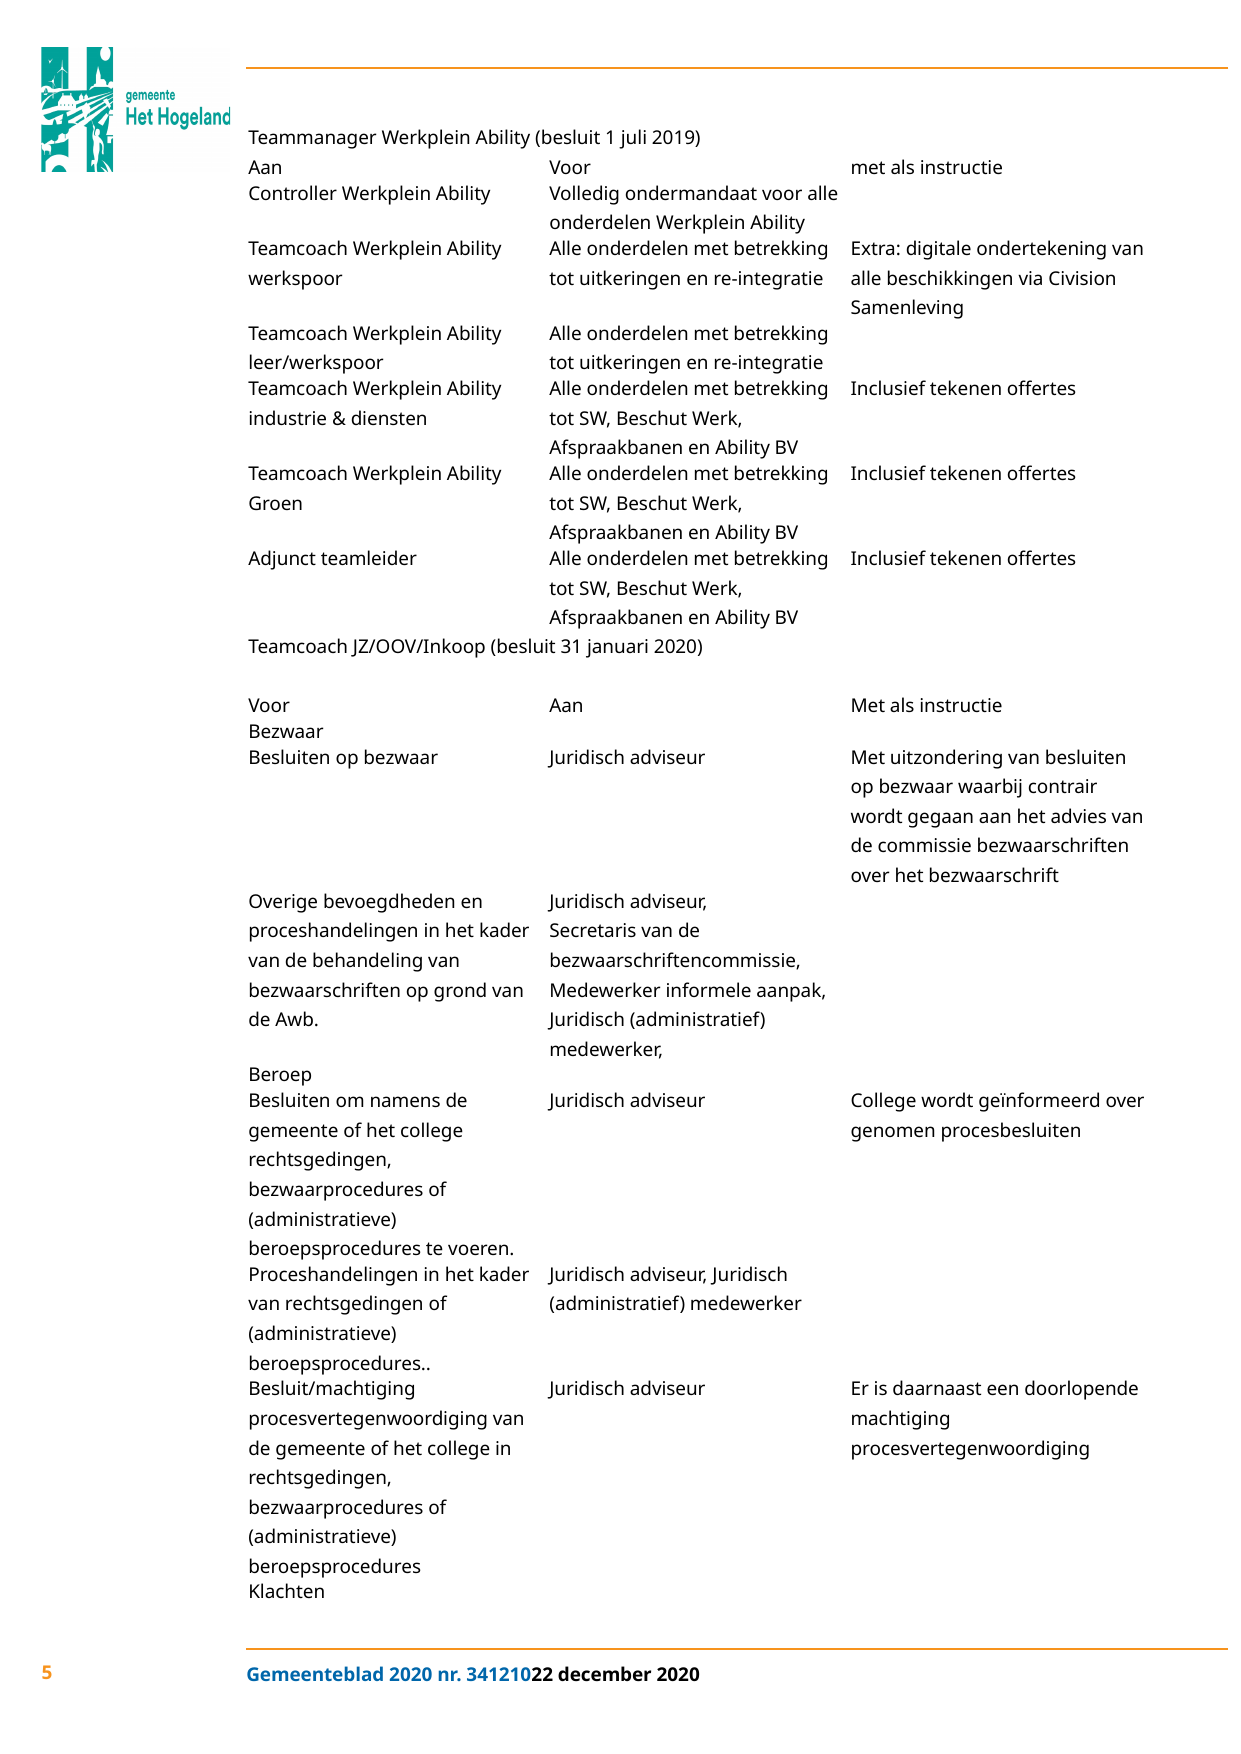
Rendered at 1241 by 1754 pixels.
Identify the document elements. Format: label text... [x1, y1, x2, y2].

table_cell College wordt geïnformeerd over genomen procesbesluiten [850, 1088, 1152, 1261]
table_cell Juridisch adviseur, Juridisch (administratief) medewerker [549, 1261, 850, 1376]
table_cell Alle onderdelen met betrekking tot SW, Beschut Werk, Afspraakbanen en Ability BV [549, 375, 850, 460]
picture [41, 47, 231, 172]
table_cell Proceshandelingen in het kader van rechtsgedingen of (administratieve) beroepsprocedures.. [248, 1261, 549, 1376]
table_cell Juridisch adviseur [549, 1376, 850, 1579]
table_cell Teamcoach Werkplein Ability industrie & diensten [248, 375, 549, 460]
table_cell Alle onderdelen met betrekking tot SW, Beschut Werk, Afspraakbanen en Ability BV [549, 545, 850, 630]
table_cell Alle onderdelen met betrekking tot SW, Beschut Werk, Afspraakbanen en Ability BV [549, 460, 850, 545]
text Teammanager Werkplein Ability (besluit 1 juli 2019) [248, 124, 1152, 150]
table_cell Inclusief tekenen offertes [850, 545, 1152, 630]
table_cell Besluiten om namens de gemeente of het college rechtsgedingen, bezwaarprocedures of (administratieve) beroepsprocedures te voeren. [248, 1088, 549, 1261]
table_cell Beroep [248, 1062, 549, 1087]
table_cell Besluit/machtiging procesvertegenwoordiging van de gemeente of het college in rechtsgedingen, bezwaarprocedures of (administratieve) beroepsprocedures [248, 1376, 549, 1579]
table_header Met als instructie [850, 693, 1152, 718]
table_cell Teamcoach Werkplein Ability leer/werkspoor [248, 320, 549, 375]
table_header Voor [549, 154, 850, 180]
table_cell Juridisch adviseur, Secretaris van de bezwaarschriftencommissie, Medewerker informele aanpak, Juridisch (administratief) medewerker, [549, 888, 850, 1062]
table_cell Teamcoach Werkplein Ability Groen [248, 460, 549, 545]
table_header Aan [549, 693, 850, 718]
table_cell [850, 888, 1152, 1062]
table_cell [850, 320, 1152, 375]
table_cell Juridisch adviseur [549, 1088, 850, 1261]
table_cell Bezwaar [248, 718, 549, 744]
table_cell Overige bevoegdheden en proceshandelingen in het kader van de behandeling van bezwaarschriften op grond van de Awb. [248, 888, 549, 1062]
table_cell Besluiten op bezwaar [248, 744, 549, 888]
table_cell Alle onderdelen met betrekking tot uitkeringen en re-integratie [549, 320, 850, 375]
table_cell Er is daarnaast een doorlopende machtiging procesvertegenwoordiging [850, 1376, 1152, 1579]
table_cell Met uitzondering van besluiten op bezwaar waarbij contrair wordt gegaan aan het advies van de commissie bezwaarschriften over het bezwaarschrift [850, 744, 1152, 888]
table_header Aan [248, 154, 549, 180]
table_cell Inclusief tekenen offertes [850, 375, 1152, 460]
table_cell [850, 1261, 1152, 1376]
table_cell [850, 180, 1152, 235]
table_header met als instructie [850, 154, 1152, 180]
table_cell Adjunct teamleider [248, 545, 549, 630]
table_cell Extra: digitale ondertekening van alle beschikkingen via Civision Samenleving [850, 235, 1152, 320]
table_cell Klachten [248, 1579, 549, 1604]
text Teamcoach JZ/OOV/Inkoop (besluit 31 januari 2020) [248, 633, 1152, 659]
table_cell Juridisch adviseur [549, 744, 850, 888]
table_cell Inclusief tekenen offertes [850, 460, 1152, 545]
table_cell Volledig ondermandaat voor alle onderdelen Werkplein Ability [549, 180, 850, 235]
table_cell Controller Werkplein Ability [248, 180, 549, 235]
table_cell Teamcoach Werkplein Ability werkspoor [248, 235, 549, 320]
table_cell Alle onderdelen met betrekking tot uitkeringen en re-integratie [549, 235, 850, 320]
table_header Voor [248, 693, 549, 718]
